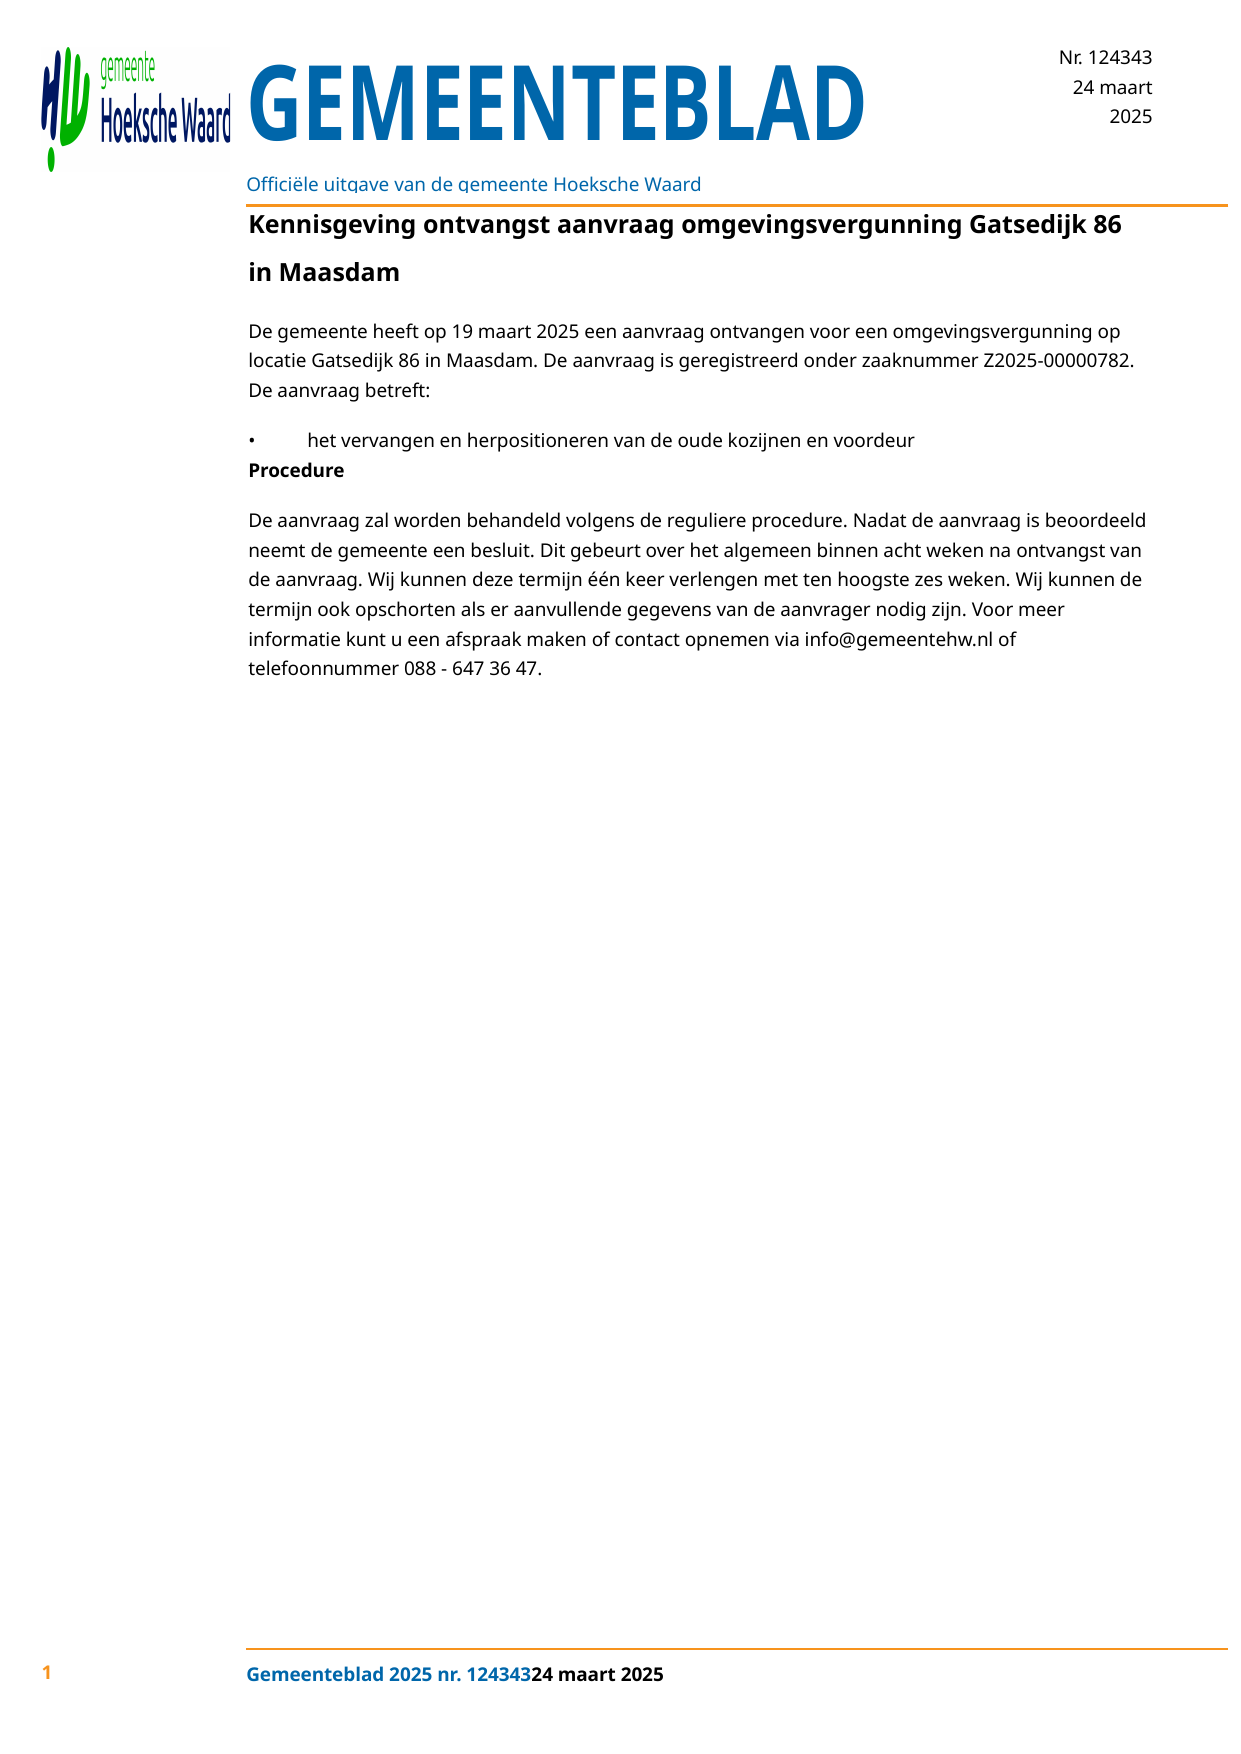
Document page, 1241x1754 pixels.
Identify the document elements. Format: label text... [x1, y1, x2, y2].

picture [41, 47, 231, 172]
text De aanvraag zal worden behandeld volgens de reguliere procedure. Nadat de aanvraag is beoordeeld neemt de gemeente een besluit. Dit gebeurt over het algemeen binnen acht weken na ontvangst van de aanvraag. Wij kunnen deze termijn één keer verlengen met ten hoogste zes weken. Wij kunnen de termijn ook opschorten als er aanvullende gegevens van de aanvrager nodig zijn. Voor meer informatie kunt u een afspraak maken of contact opnemen via info@gemeentehw.nl of telefoonnummer 088 - 647 36 47. [248, 507, 1152, 681]
text De gemeente heeft op 19 maart 2025 een aanvraag ontvangen voor een omgevingsvergunning op locatie Gatsedijk 86 in Maasdam. De aanvraag is geregistreerd onder zaaknummer Z2025-00000782. De aanvraag betreft: [248, 318, 1152, 403]
list het vervangen en herpositioneren van de oude kozijnen en voordeur [248, 427, 1152, 453]
text Procedure [248, 457, 1152, 483]
text Kennisgeving ontvangst aanvraag omgevingsvergunning Gatsedijk 86 in Maasdam [248, 207, 1152, 288]
